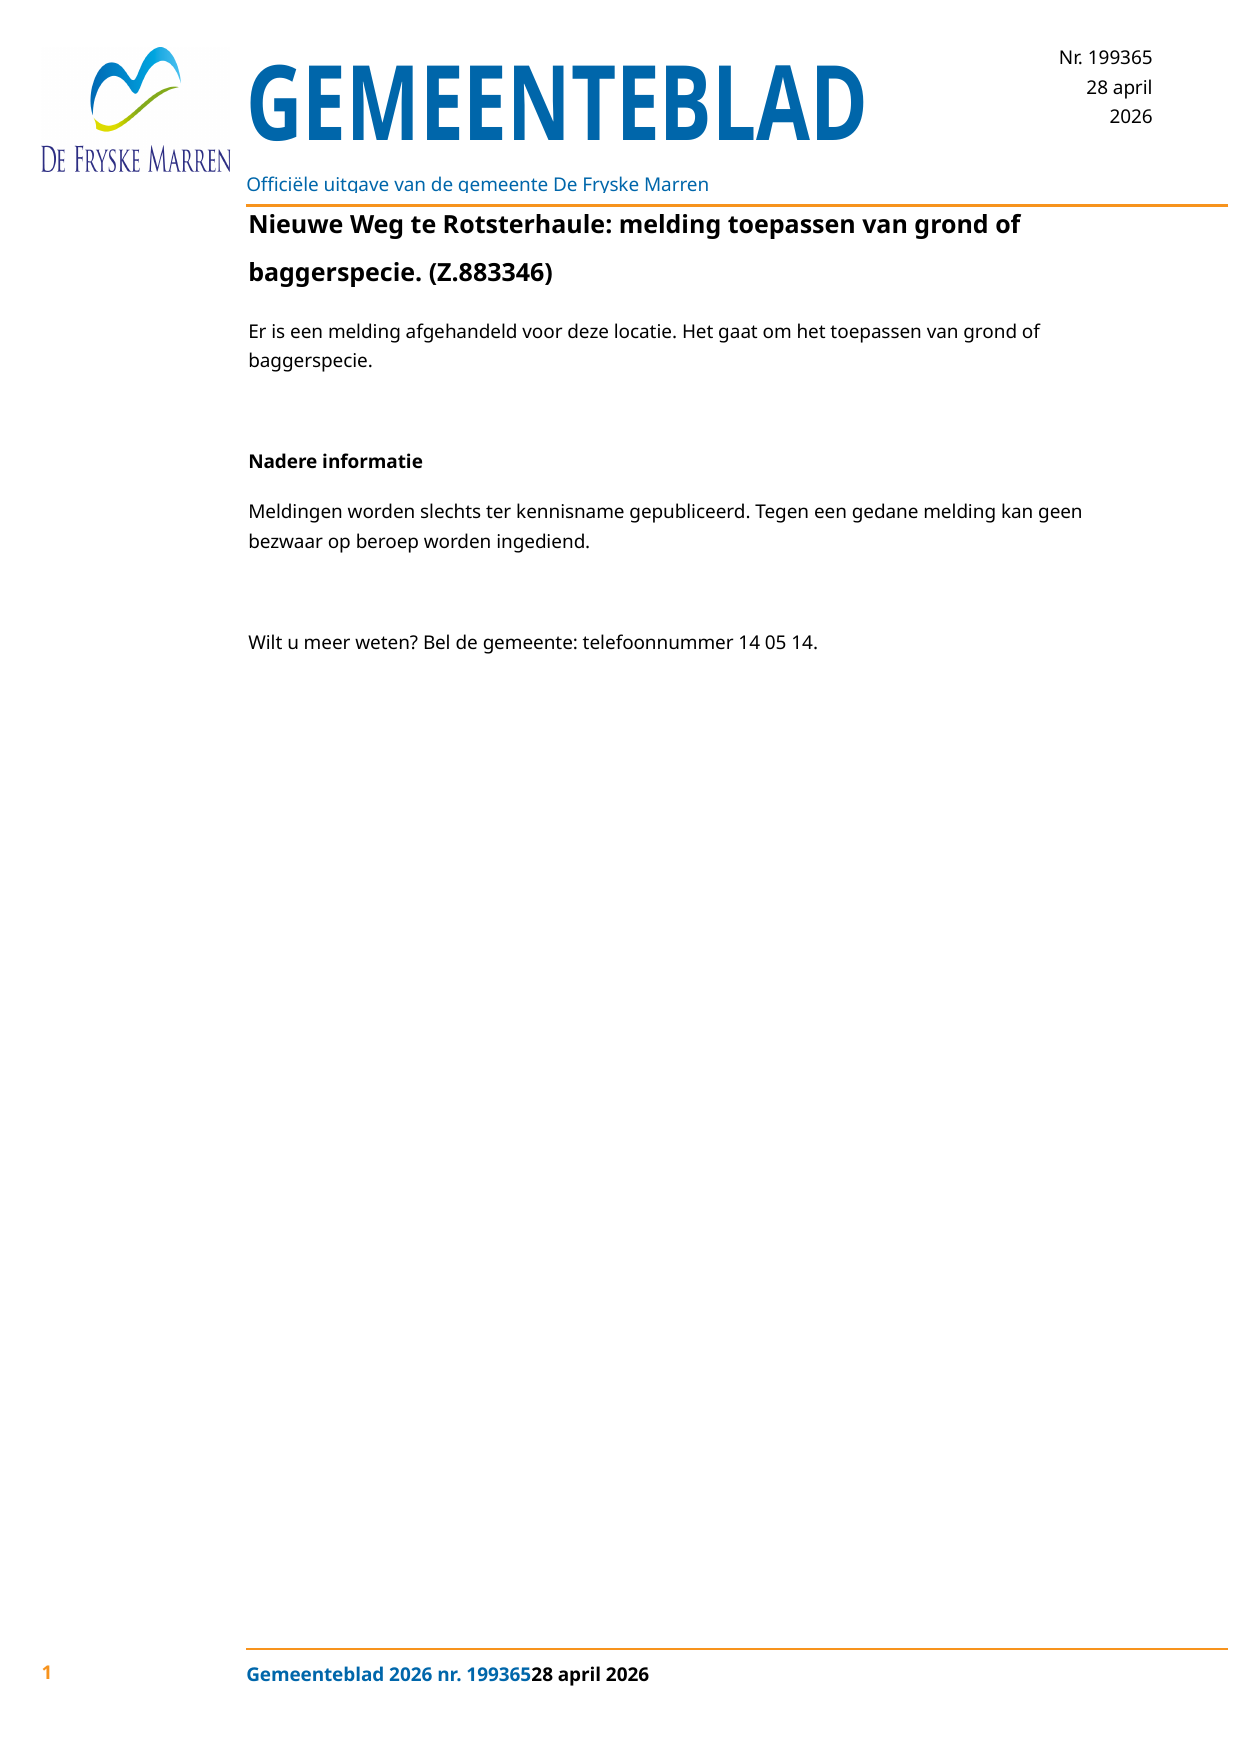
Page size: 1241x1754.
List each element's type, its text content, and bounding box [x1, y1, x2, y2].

picture [41, 47, 231, 172]
text Nadere informatie [248, 448, 1152, 474]
text Wilt u meer weten? Bel de gemeente: telefoonnummer 14 05 14. [248, 629, 1152, 655]
text Er is een melding afgehandeld voor deze locatie. Het gaat om het toepassen van grond of baggerspecie. [248, 318, 1152, 373]
text Meldingen worden slechts ter kennisname gepubliceerd. Tegen een gedane melding kan geen bezwaar op beroep worden ingediend. [248, 499, 1152, 554]
text Nieuwe Weg te Rotsterhaule: melding toepassen van grond of baggerspecie. (Z.883346) [248, 207, 1152, 288]
